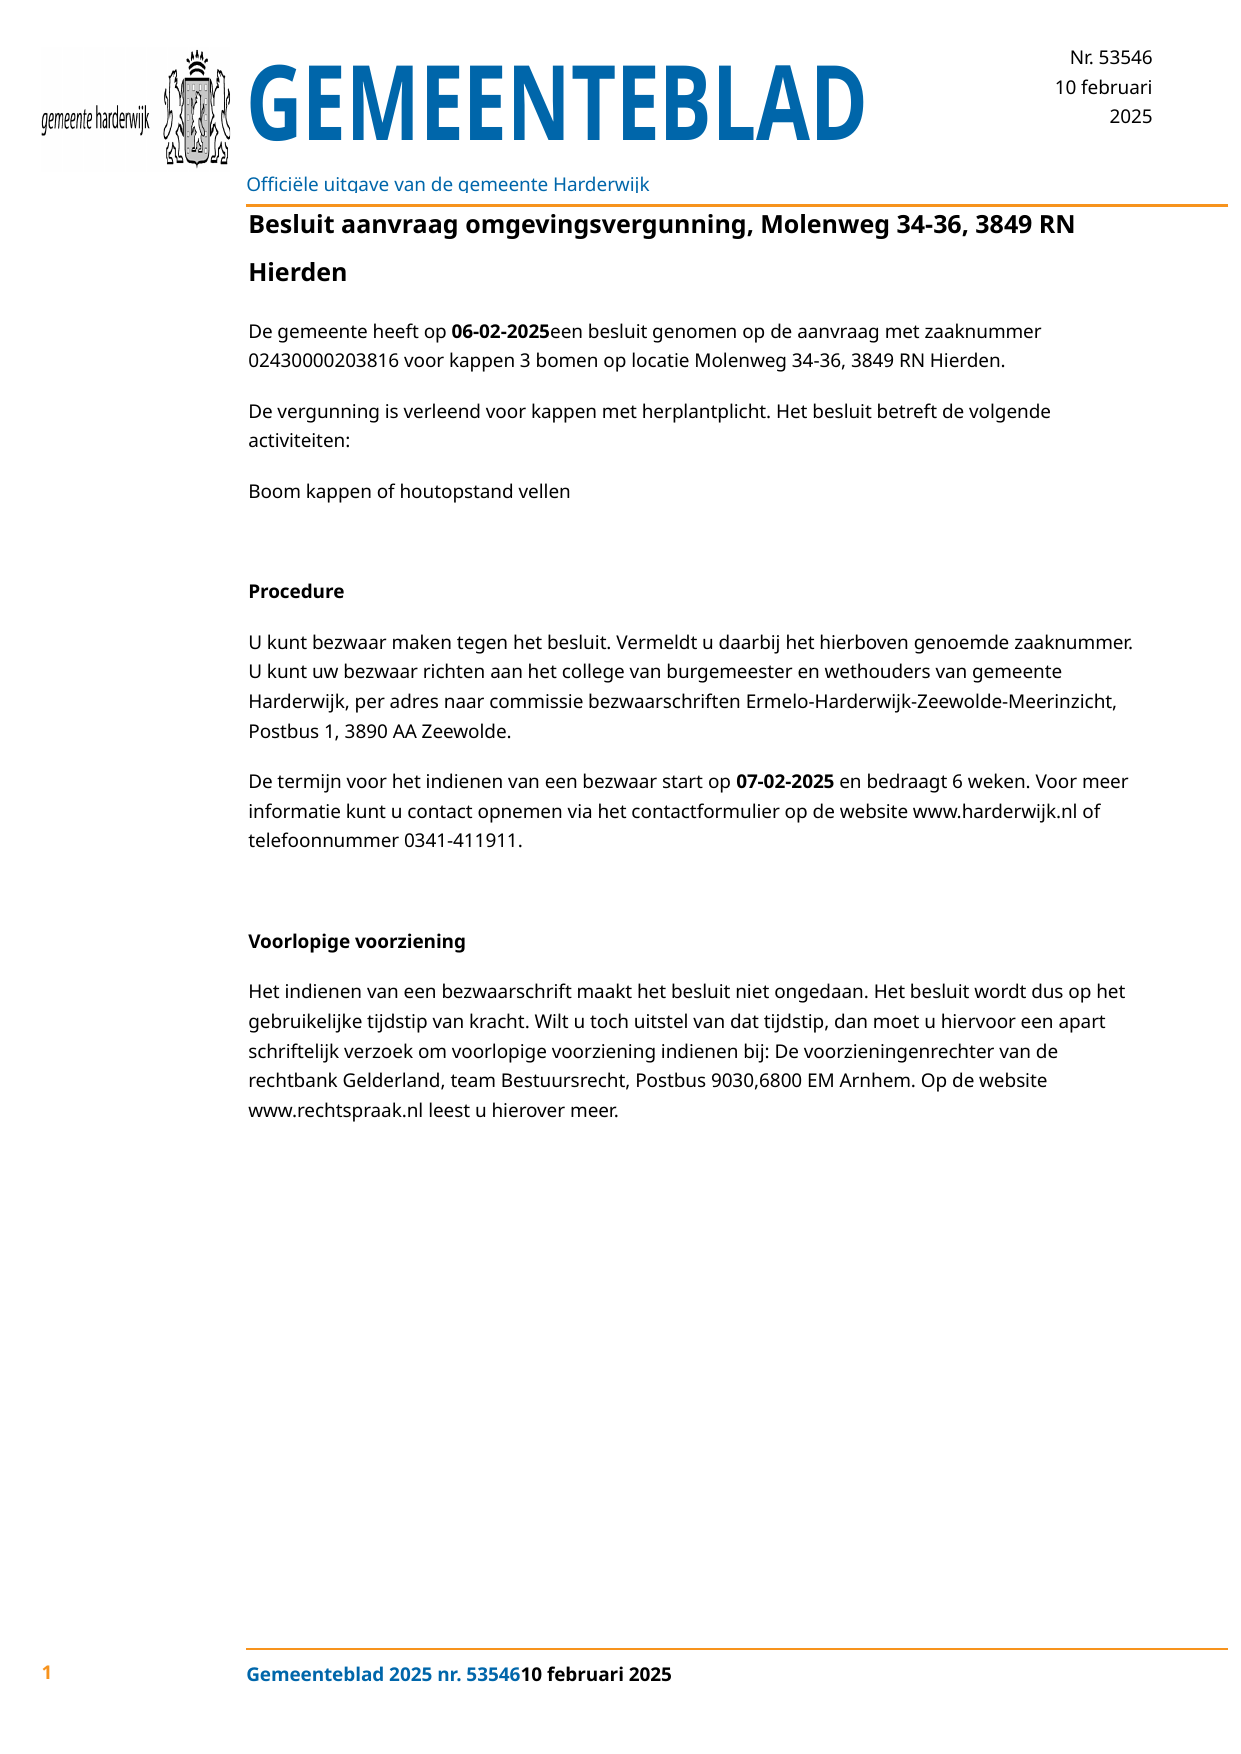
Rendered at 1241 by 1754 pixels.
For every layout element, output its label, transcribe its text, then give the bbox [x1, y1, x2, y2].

text De gemeente heeft op 06-02-2025een besluit genomen op de aanvraag met zaaknummer 02430000203816 voor kappen 3 bomen op locatie Molenweg 34-36, 3849 RN Hierden. [248, 318, 1152, 373]
text U kunt bezwaar maken tegen het besluit. Vermeldt u daarbij het hierboven genoemde zaaknummer. U kunt uw bezwaar richten aan het college van burgemeester en wethouders van gemeente Harderwijk, per adres naar commissie bezwaarschriften Ermelo-Harderwijk-Zeewolde-Meerinzicht, Postbus 1, 3890 AA Zeewolde. [248, 629, 1152, 744]
text De termijn voor het indienen van een bezwaar start op 07-02-2025 en bedraagt 6 weken. Voor meer informatie kunt u contact opnemen via het contactformulier op de website www.harderwijk.nl of telefoonnummer 0341-411911. [248, 768, 1152, 853]
text Het indienen van een bezwaarschrift maakt het besluit niet ongedaan. Het besluit wordt dus op het gebruikelijke tijdstip van kracht. Wilt u toch uitstel van dat tijdstip, dan moet u hiervoor een apart schriftelijk verzoek om voorlopige voorziening indienen bij: De voorzieningenrechter van de rechtbank Gelderland, team Bestuursrecht, Postbus 9030,6800 EM Arnhem. Op de website www.rechtspraak.nl leest u hierover meer. [248, 979, 1152, 1123]
text Besluit aanvraag omgevingsvergunning, Molenweg 34-36, 3849 RN Hierden [248, 207, 1152, 288]
picture [41, 47, 231, 172]
text Boom kappen of houtopstand vellen [248, 478, 1152, 504]
text Voorlopige voorziening [248, 928, 1152, 954]
text De vergunning is verleend voor kappen met herplantplicht. Het besluit betreft de volgende activiteiten: [248, 398, 1152, 453]
text Procedure [248, 579, 1152, 604]
